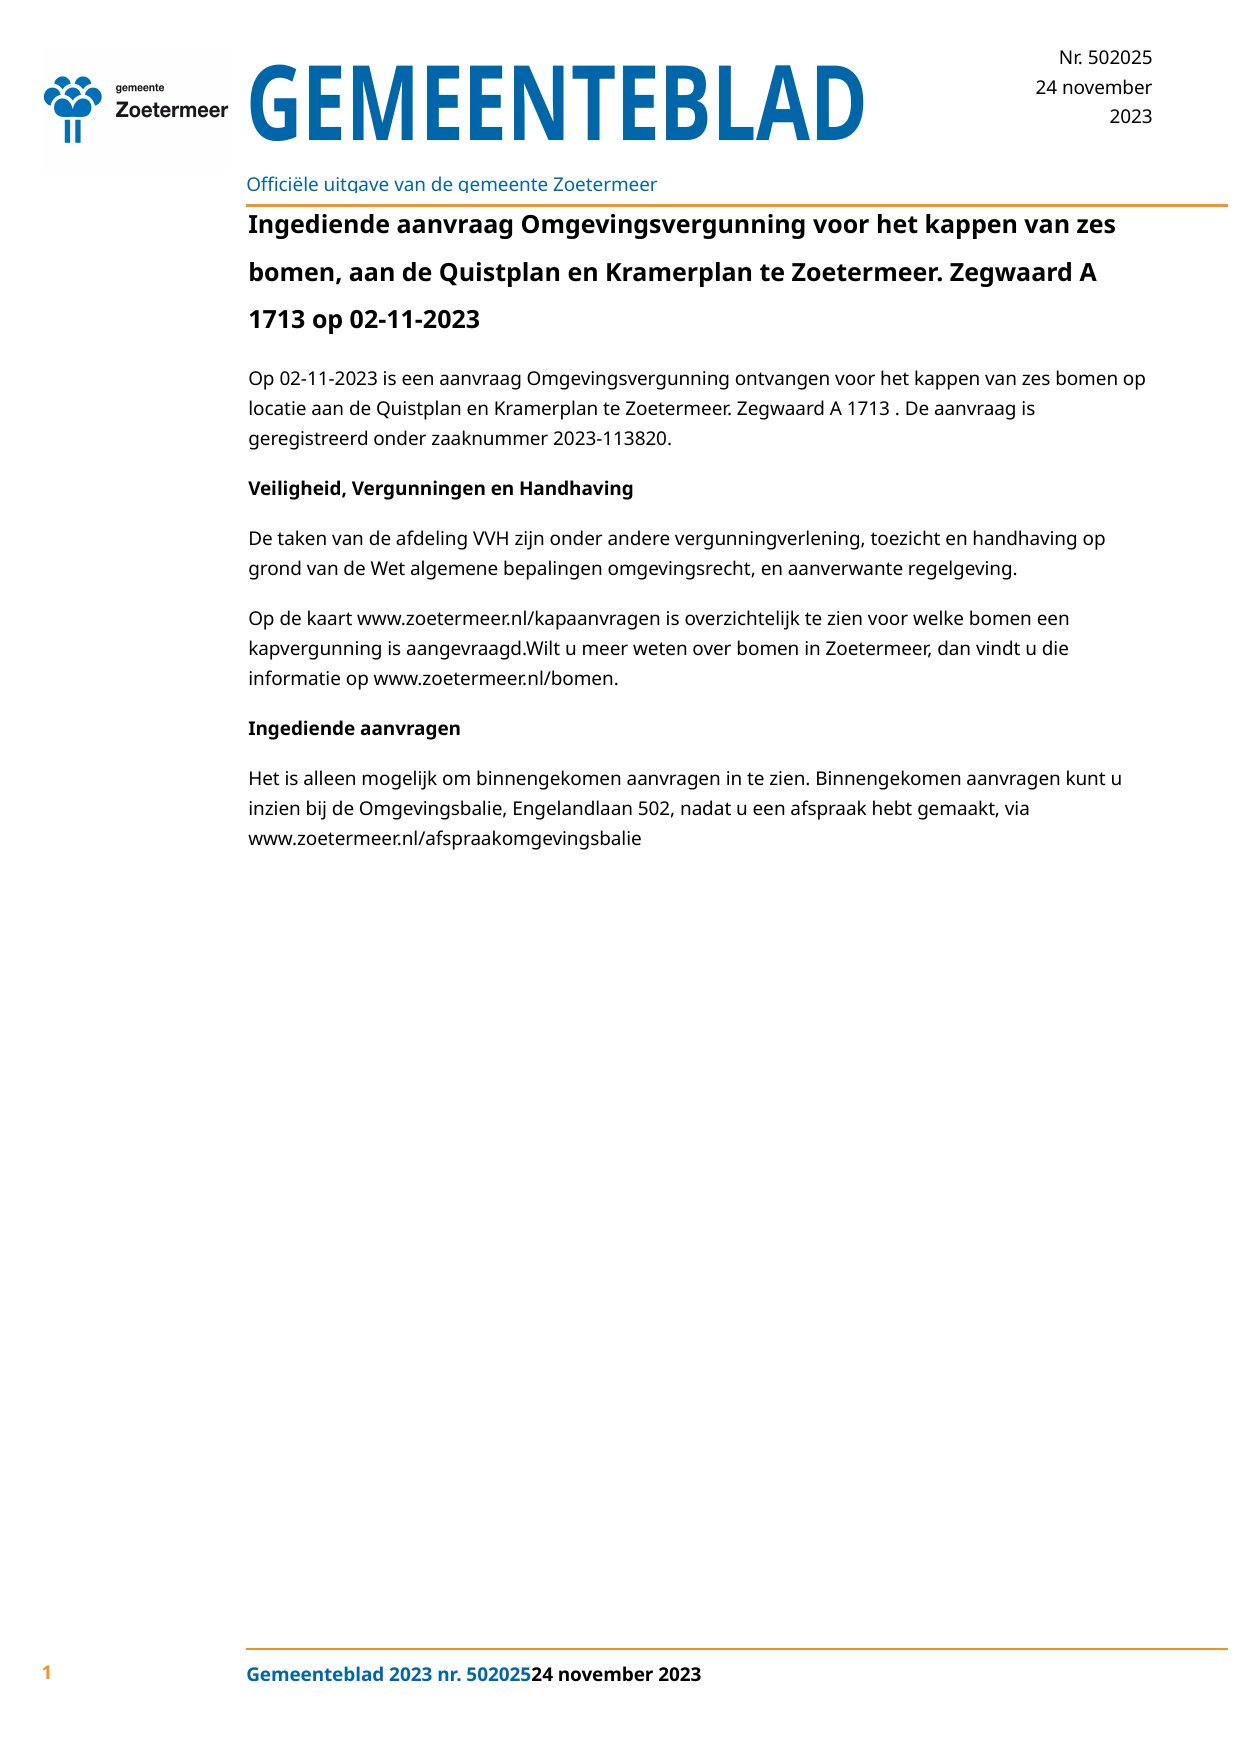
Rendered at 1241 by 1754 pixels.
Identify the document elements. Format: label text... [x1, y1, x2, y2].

text Ingediende aanvraag Omgevingsvergunning voor het kappen van zes bomen, aan de Quistplan en Kramerplan te Zoetermeer. Zegwaard A 1713 op 02-11-2023 [248, 207, 1152, 336]
text Het is alleen mogelijk om binnengekomen aanvragen in te zien. Binnengekomen aanvragen kunt u inzien bij de Omgevingsbalie, Engelandlaan 502, nadat u een afspraak hebt gemaakt, via www.zoetermeer.nl/afspraakomgevingsbalie [248, 766, 1152, 850]
text Op 02-11-2023 is een aanvraag Omgevingsvergunning ontvangen voor het kappen van zes bomen op locatie aan de Quistplan en Kramerplan te Zoetermeer. Zegwaard A 1713 . De aanvraag is geregistreerd onder zaaknummer 2023-113820. [248, 366, 1152, 450]
text Veiligheid, Vergunningen en Handhaving [248, 475, 1152, 501]
picture [41, 47, 231, 172]
text Ingediende aanvragen [248, 715, 1152, 741]
text De taken van de afdeling VVH zijn onder andere vergunningverlening, toezicht en handhaving op grond van de Wet algemene bepalingen omgevingsrecht, en aanverwante regelgeving. [248, 526, 1152, 581]
text Op de kaart www.zoetermeer.nl/kapaanvragen is overzichtelijk te zien voor welke bomen een kapvergunning is aangevraagd.Wilt u meer weten over bomen in Zoetermeer, dan vindt u die informatie op www.zoetermeer.nl/bomen. [248, 606, 1152, 690]
